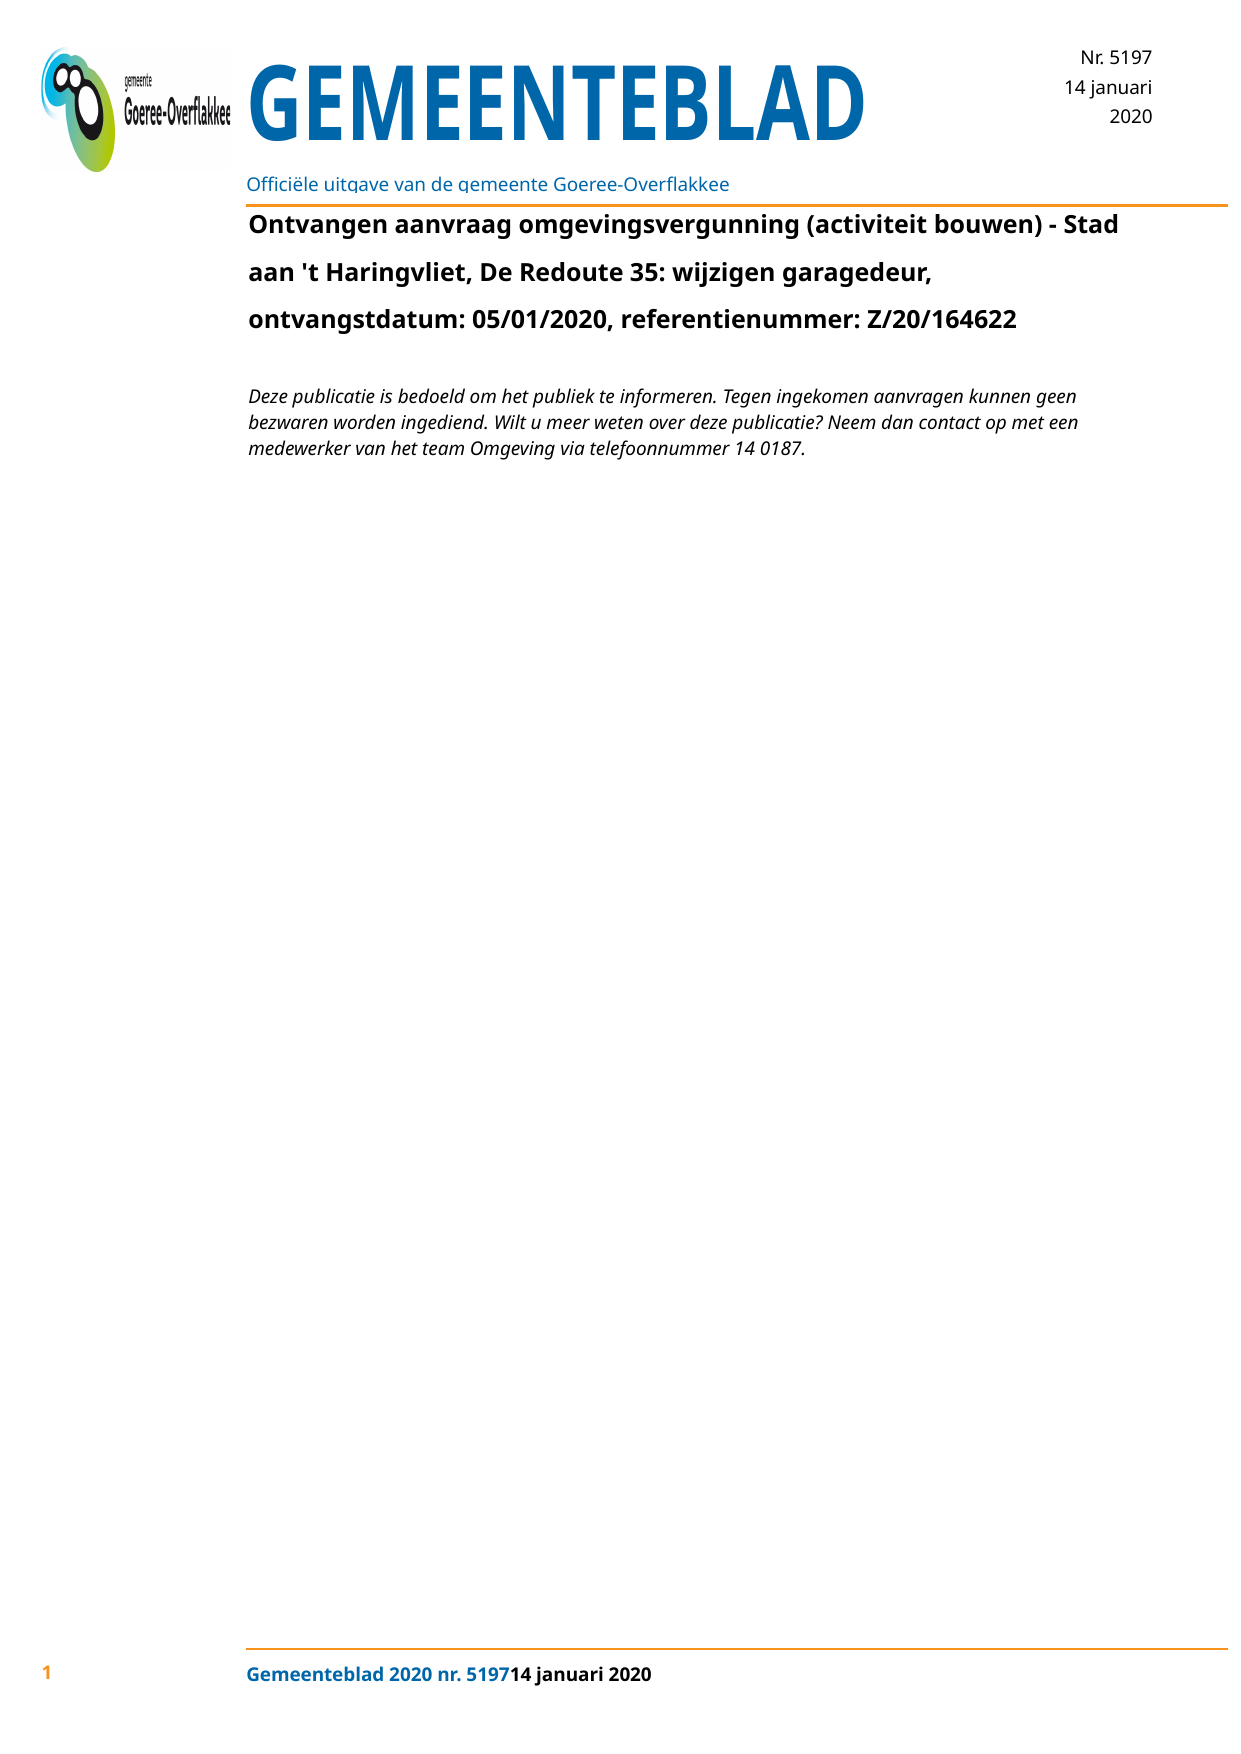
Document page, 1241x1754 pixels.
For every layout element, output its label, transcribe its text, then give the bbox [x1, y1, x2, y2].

text Ontvangen aanvraag omgevingsvergunning (activiteit bouwen) - Stad aan 't Haringvliet, De Redoute 35: wijzigen garagedeur, ontvangstdatum: 05/01/2020, referentienummer: Z/20/164622 [248, 207, 1152, 336]
picture [41, 47, 231, 172]
text Deze publicatie is bedoeld om het publiek te informeren. Tegen ingekomen aanvragen kunnen geen bezwaren worden ingediend. Wilt u meer weten over deze publicatie? Neem dan contact op met een medewerker van het team Omgeving via telefoonnummer 14 0187. [248, 384, 1152, 461]
